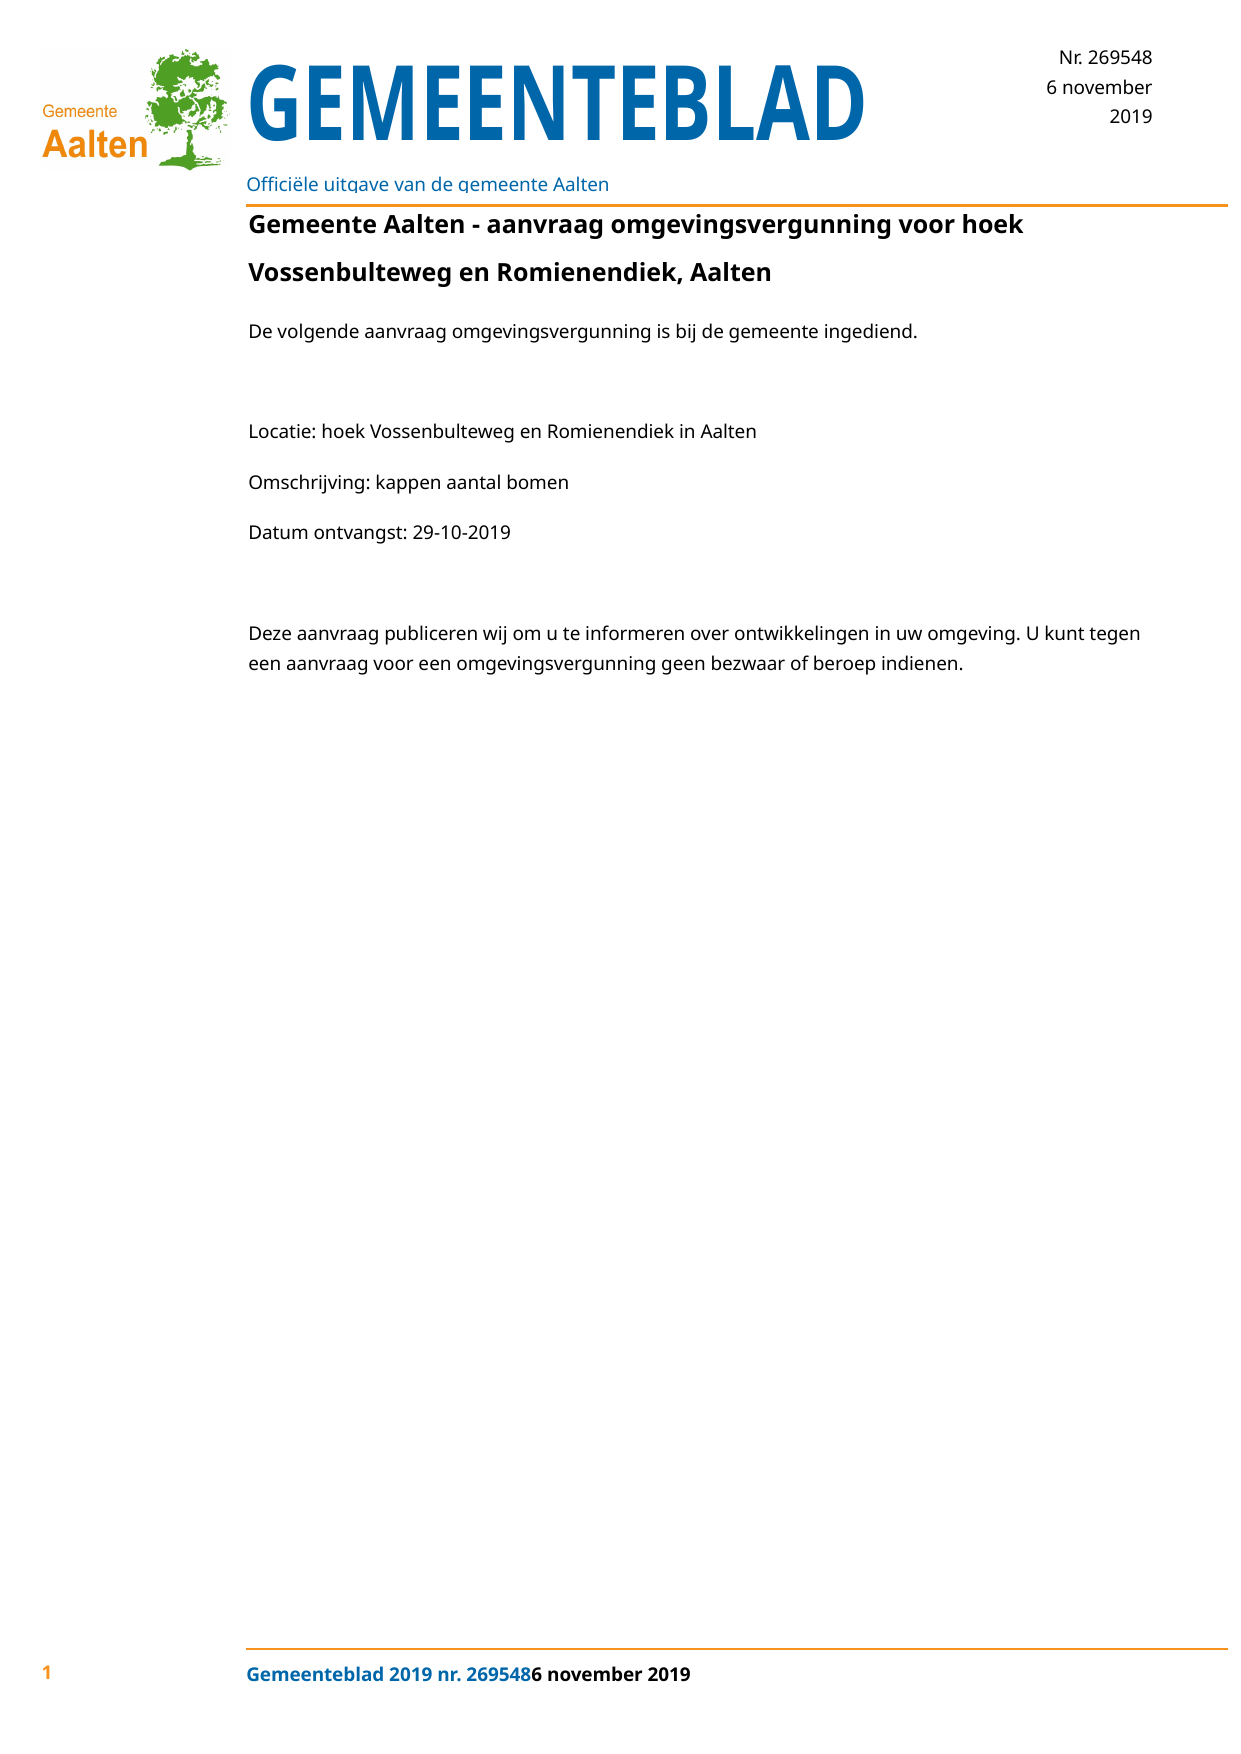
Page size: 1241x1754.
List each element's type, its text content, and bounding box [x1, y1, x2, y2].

text Omschrijving: kappen aantal bomen [248, 469, 1152, 495]
picture [41, 47, 231, 172]
text Deze aanvraag publiceren wij om u te informeren over ontwikkelingen in uw omgeving. U kunt tegen een aanvraag voor een omgevingsvergunning geen bezwaar of beroep indienen. [248, 620, 1152, 676]
text De volgende aanvraag omgevingsvergunning is bij de gemeente ingediend. [248, 318, 1152, 344]
text Datum ontvangst: 29-10-2019 [248, 519, 1152, 545]
text Locatie: hoek Vossenbulteweg en Romienendiek in Aalten [248, 419, 1152, 444]
text Gemeente Aalten - aanvraag omgevingsvergunning voor hoek Vossenbulteweg en Romienendiek, Aalten [248, 207, 1152, 288]
